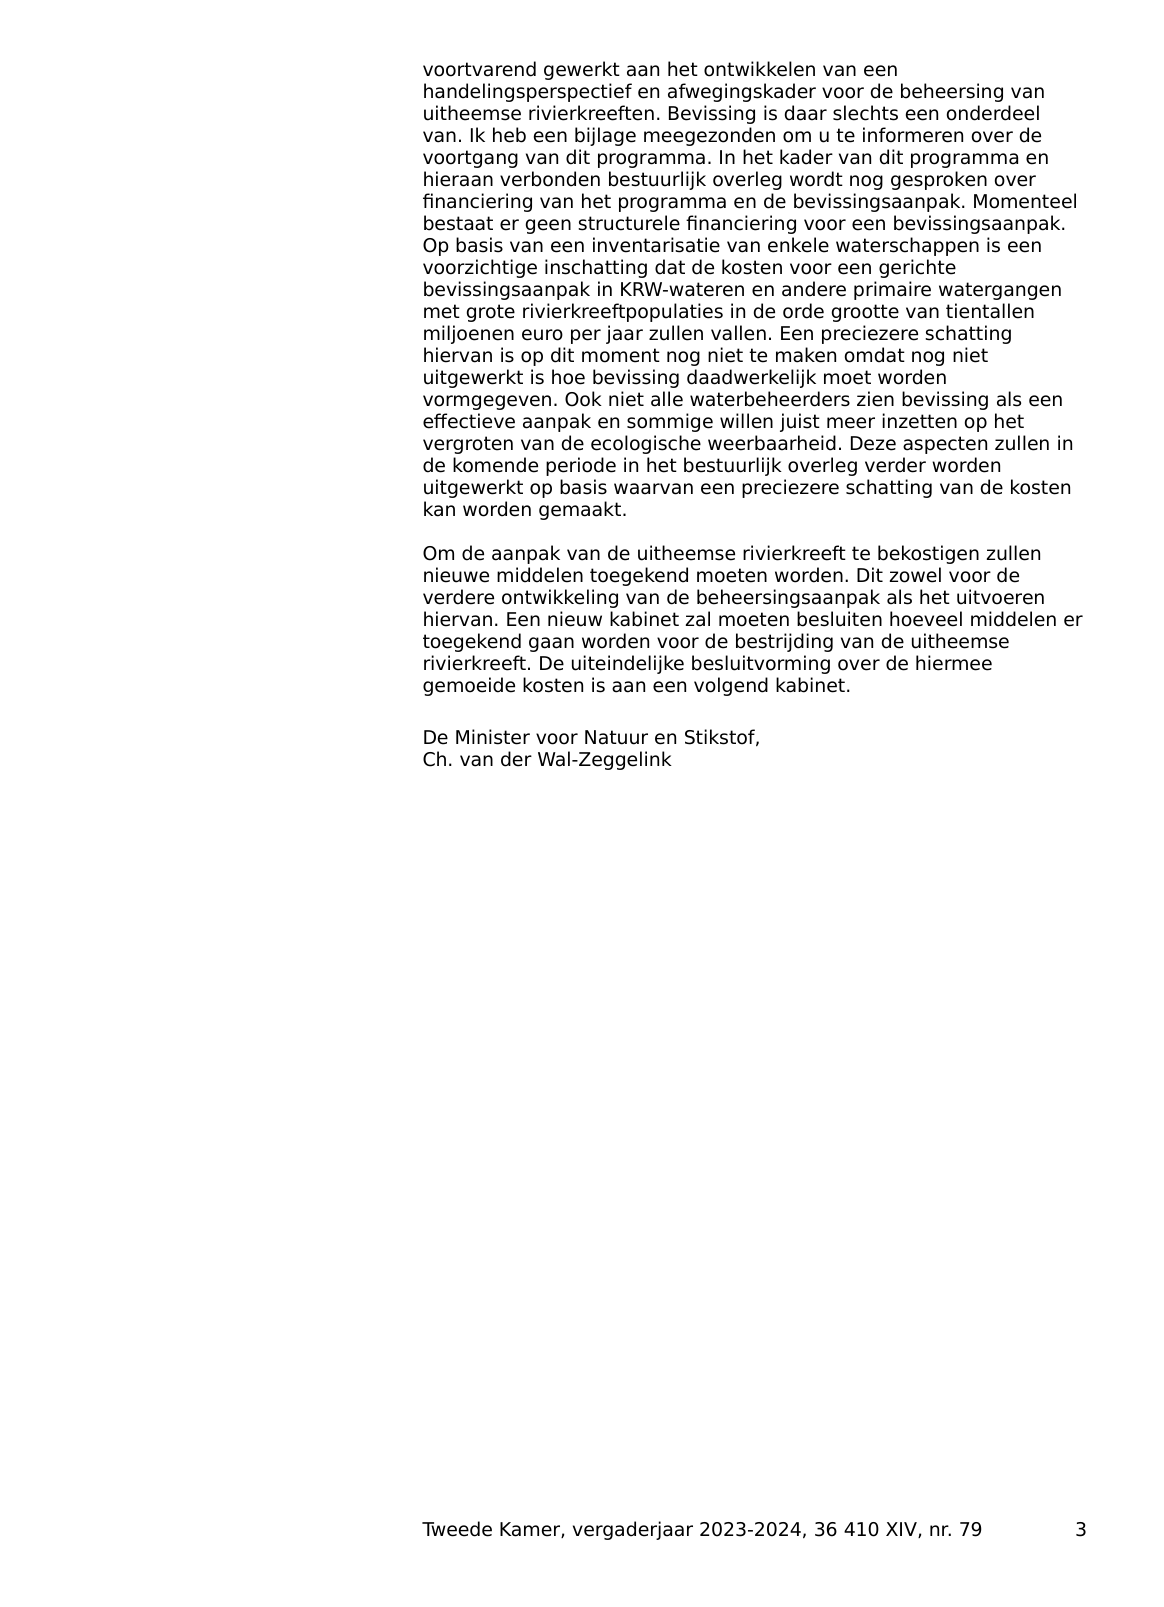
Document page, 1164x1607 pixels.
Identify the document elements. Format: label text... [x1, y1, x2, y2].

text De Minister voor Natuur en Stikstof, Ch. van der Wal-Zeggelink [422, 727, 1087, 771]
text voortvarend gewerkt aan het ontwikkelen van een handelingsperspectief en afwegingskader voor de beheersing van uitheemse rivierkreeften. Bevissing is daar slechts een onderdeel van. Ik heb een bijlage meegezonden om u te informeren over de voortgang van dit programma. In het kader van dit programma en hieraan verbonden bestuurlijk overleg wordt nog gesproken over financiering van het programma en de bevissingsaanpak. Momenteel bestaat er geen structurele financiering voor een bevissingsaanpak. Op basis van een inventarisatie van enkele waterschappen is een voorzichtige inschatting dat de kosten voor een gerichte bevissingsaanpak in KRW-wateren en andere primaire watergangen met grote rivierkreeftpopulaties in de orde grootte van tientallen miljoenen euro per jaar zullen vallen. Een preciezere schatting hiervan is op dit moment nog niet te maken omdat nog niet uitgewerkt is hoe bevissing daadwerkelijk moet worden vormgegeven. Ook niet alle waterbeheerders zien bevissing als een effectieve aanpak en sommige willen juist meer inzetten op het vergroten van de ecologische weerbaarheid. Deze aspecten zullen in de komende periode in het bestuurlijk overleg verder worden uitgewerkt op basis waarvan een preciezere schatting van de kosten kan worden gemaakt. [422, 59, 1087, 521]
text Om de aanpak van de uitheemse rivierkreeft te bekostigen zullen nieuwe middelen toegekend moeten worden. Dit zowel voor de verdere ontwikkeling van de beheersingsaanpak als het uitvoeren hiervan. Een nieuw kabinet zal moeten besluiten hoeveel middelen er toegekend gaan worden voor de bestrijding van de uitheemse rivierkreeft. De uiteindelijke besluitvorming over de hiermee gemoeide kosten is aan een volgend kabinet. [422, 543, 1087, 697]
